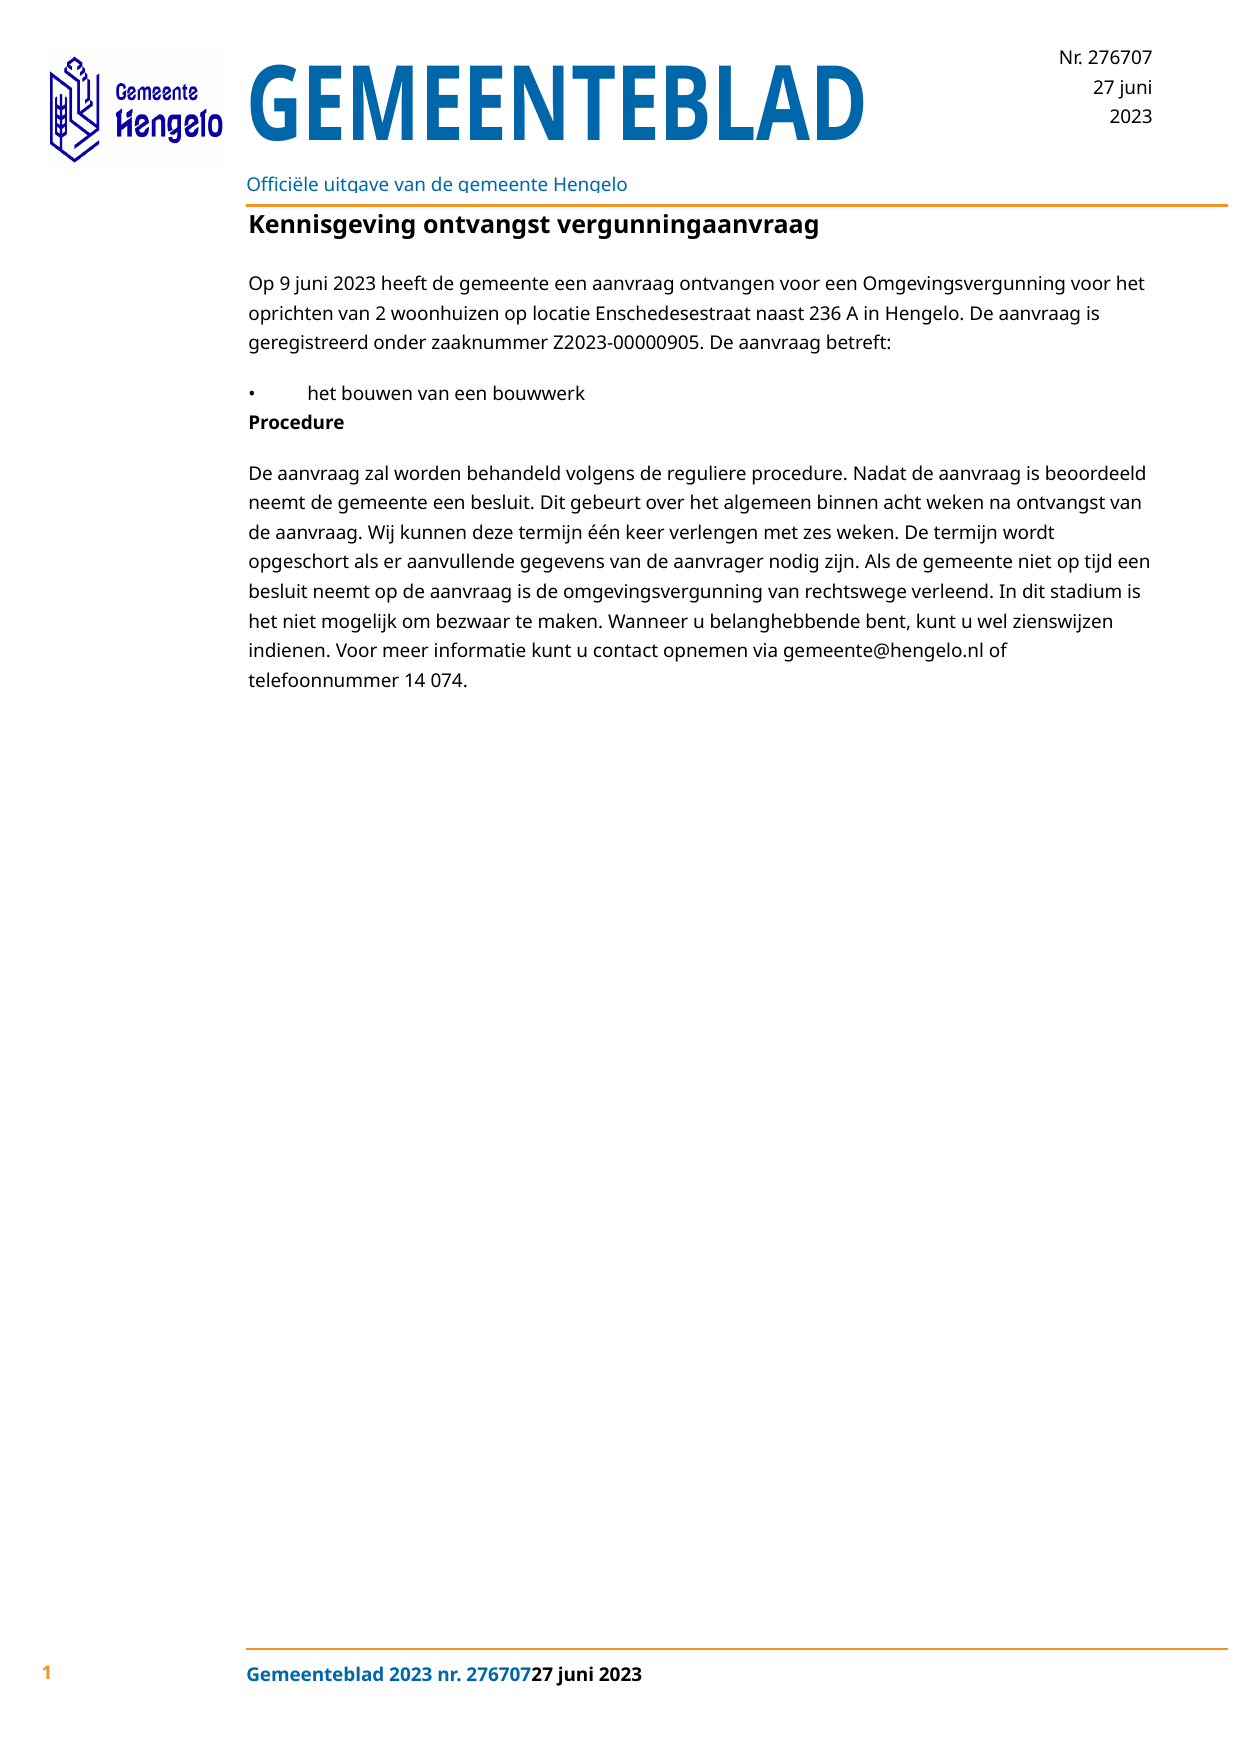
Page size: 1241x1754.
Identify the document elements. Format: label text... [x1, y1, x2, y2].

text Kennisgeving ontvangst vergunningaanvraag [248, 207, 1152, 241]
text De aanvraag zal worden behandeld volgens de reguliere procedure. Nadat de aanvraag is beoordeeld neemt de gemeente een besluit. Dit gebeurt over het algemeen binnen acht weken na ontvangst van de aanvraag. Wij kunnen deze termijn één keer verlengen met zes weken. De termijn wordt opgeschort als er aanvullende gegevens van de aanvrager nodig zijn. Als de gemeente niet op tijd een besluit neemt op de aanvraag is de omgevingsvergunning van rechtswege verleend. In dit stadium is het niet mogelijk om bezwaar te maken. Wanneer u belanghebbende bent, kunt u wel zienswijzen indienen. Voor meer informatie kunt u contact opnemen via gemeente@hengelo.nl of telefoonnummer 14 074. [248, 460, 1152, 693]
text Op 9 juni 2023 heeft de gemeente een aanvraag ontvangen voor een Omgevingsvergunning voor het oprichten van 2 woonhuizen op locatie Enschedesestraat naast 236 A in Hengelo. De aanvraag is geregistreerd onder zaaknummer Z2023-00000905. De aanvraag betreft: [248, 270, 1152, 355]
list het bouwen van een bouwwerk [248, 380, 1152, 406]
picture [41, 47, 231, 172]
text Procedure [248, 409, 1152, 435]
